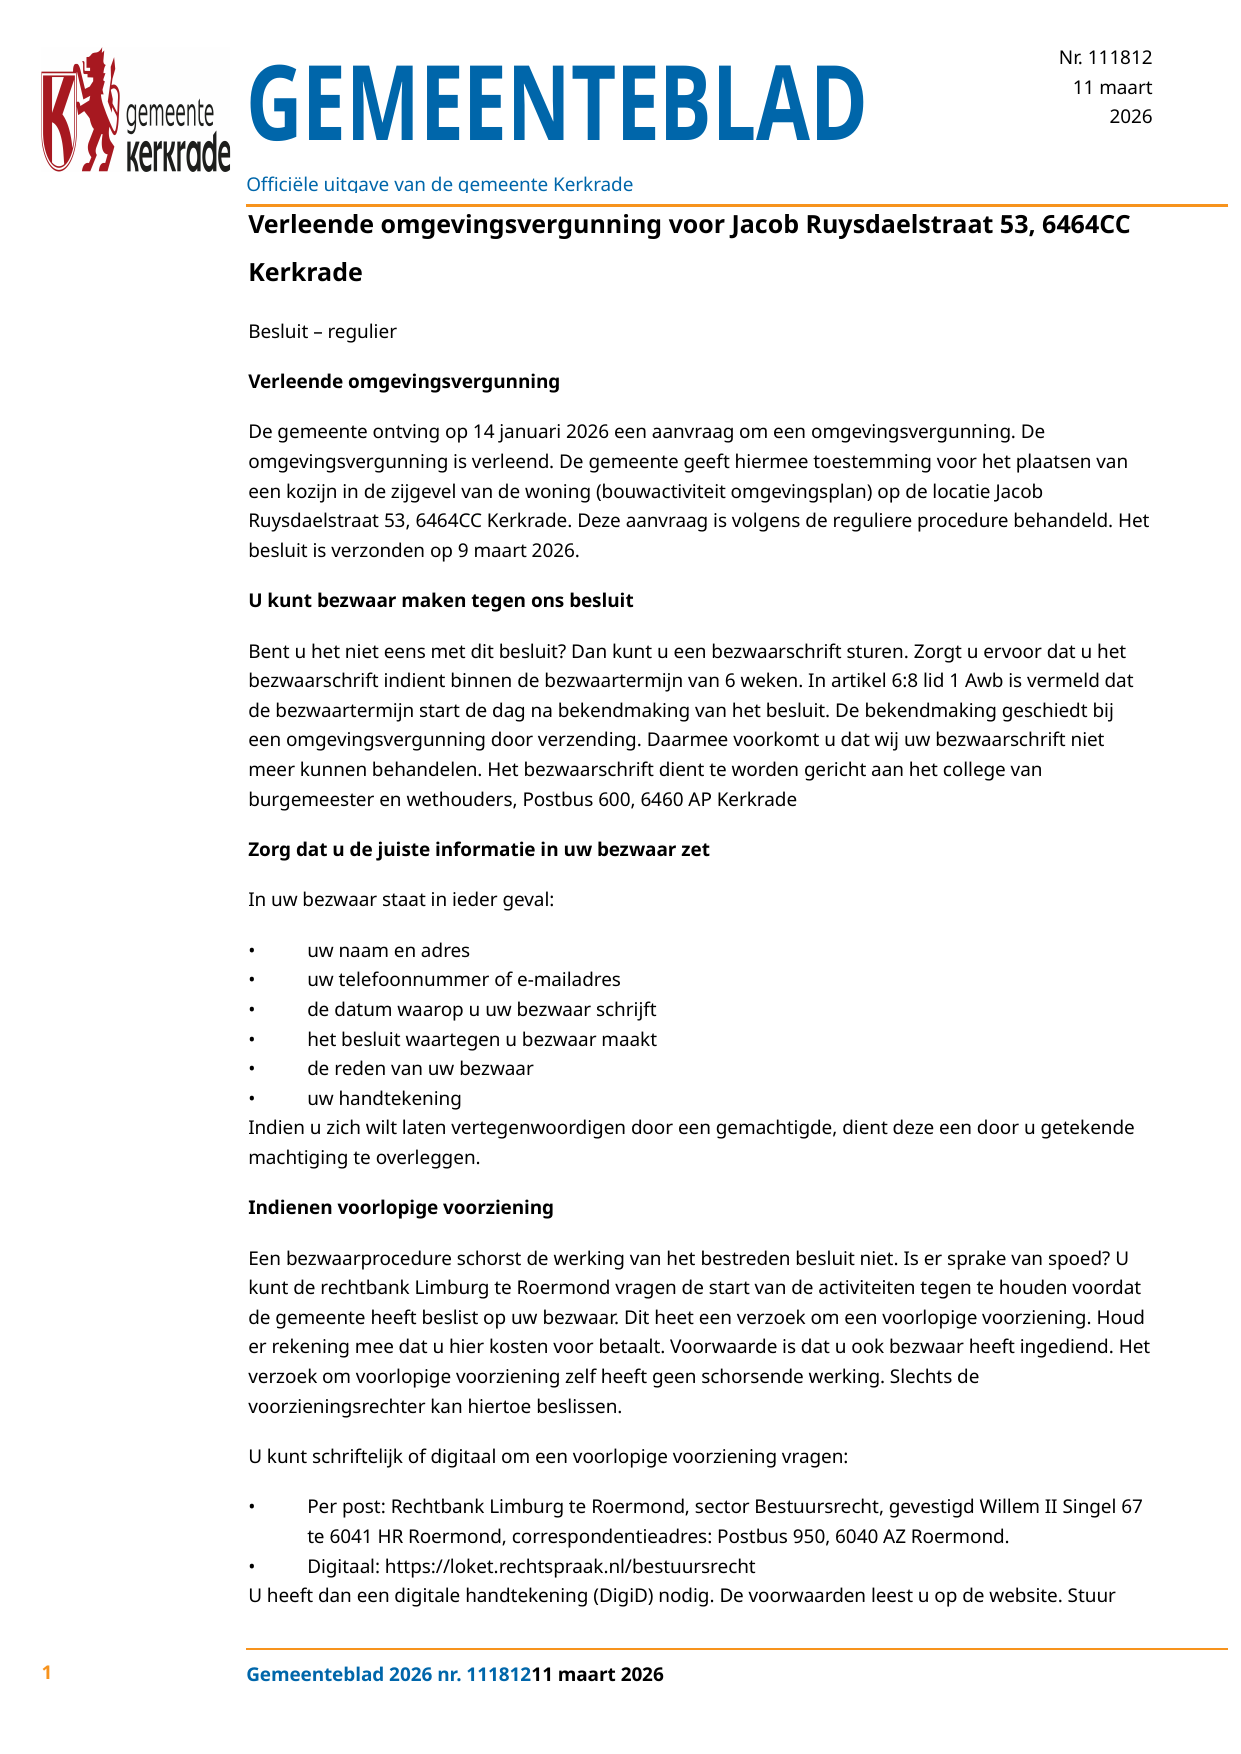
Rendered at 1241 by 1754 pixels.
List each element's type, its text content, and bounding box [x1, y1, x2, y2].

text Verleende omgevingsvergunning [248, 368, 1152, 394]
text Bent u het niet eens met dit besluit? Dan kunt u een bezwaarschrift sturen. Zorgt u ervoor dat u het bezwaarschrift indient binnen de bezwaartermijn van 6 weken. In artikel 6:8 lid 1 Awb is vermeld dat de bezwaartermijn start de dag na bekendmaking van het besluit. De bekendmaking geschiedt bij een omgevingsvergunning door verzending. Daarmee voorkomt u dat wij uw bezwaarschrift niet meer kunnen behandelen. Het bezwaarschrift dient te worden gericht aan het college van burgemeester en wethouders, Postbus 600, 6460 AP Kerkrade [248, 638, 1152, 812]
list Digitaal: https://loket.rechtspraak.nl/bestuursrecht [248, 1553, 1152, 1579]
list het besluit waartegen u bezwaar maakt [248, 1026, 1152, 1052]
list uw telefoonnummer of e-mailadres [248, 967, 1152, 992]
text De gemeente ontving op 14 januari 2026 een aanvraag om een omgevingsvergunning. De omgevingsvergunning is verleend. De gemeente geeft hiermee toestemming voor het plaatsen van een kozijn in de zijgevel van de woning (bouwactiviteit omgevingsplan) op de locatie Jacob Ruysdaelstraat 53, 6464CC Kerkrade. Deze aanvraag is volgens de reguliere procedure behandeld. Het besluit is verzonden op 9 maart 2026. [248, 419, 1152, 563]
text Indien u zich wilt laten vertegenwoordigen door een gemachtigde, dient deze een door u getekende machtiging te overleggen. [248, 1114, 1152, 1170]
text Indienen voorlopige voorziening [248, 1194, 1152, 1220]
text U kunt bezwaar maken tegen ons besluit [248, 587, 1152, 613]
list de reden van uw bezwaar [248, 1055, 1152, 1081]
list uw handtekening [248, 1085, 1152, 1111]
text In uw bezwaar staat in ieder geval: [248, 887, 1152, 912]
text Zorg dat u de juiste informatie in uw bezwaar zet [248, 836, 1152, 862]
list de datum waarop u uw bezwaar schrijft [248, 996, 1152, 1022]
list uw naam en adres [248, 937, 1152, 963]
text Verleende omgevingsvergunning voor Jacob Ruysdaelstraat 53, 6464CC Kerkrade [248, 207, 1152, 288]
picture [41, 47, 231, 172]
text U kunt schriftelijk of digitaal om een voorlopige voorziening vragen: [248, 1443, 1152, 1469]
text Besluit – regulier [248, 318, 1152, 344]
text Een bezwaarprocedure schorst de werking van het bestreden besluit niet. Is er sprake van spoed? U kunt de rechtbank Limburg te Roermond vragen de start van de activiteiten tegen te houden voordat de gemeente heeft beslist op uw bezwaar. Dit heet een verzoek om een voorlopige voorziening. Houd er rekening mee dat u hier kosten voor betaalt. Voorwaarde is dat u ook bezwaar heeft ingediend. Het verzoek om voorlopige voorziening zelf heeft geen schorsende werking. Slechts de voorzieningsrechter kan hiertoe beslissen. [248, 1245, 1152, 1419]
list Per post: Rechtbank Limburg te Roermond, sector Bestuursrecht, gevestigd Willem II Singel 67 te 6041 HR Roermond, correspondentieadres: Postbus 950, 6040 AZ Roermond. [248, 1494, 1152, 1549]
text U heeft dan een digitale handtekening (DigiD) nodig. De voorwaarden leest u op de website. Stuur [248, 1582, 1152, 1608]
